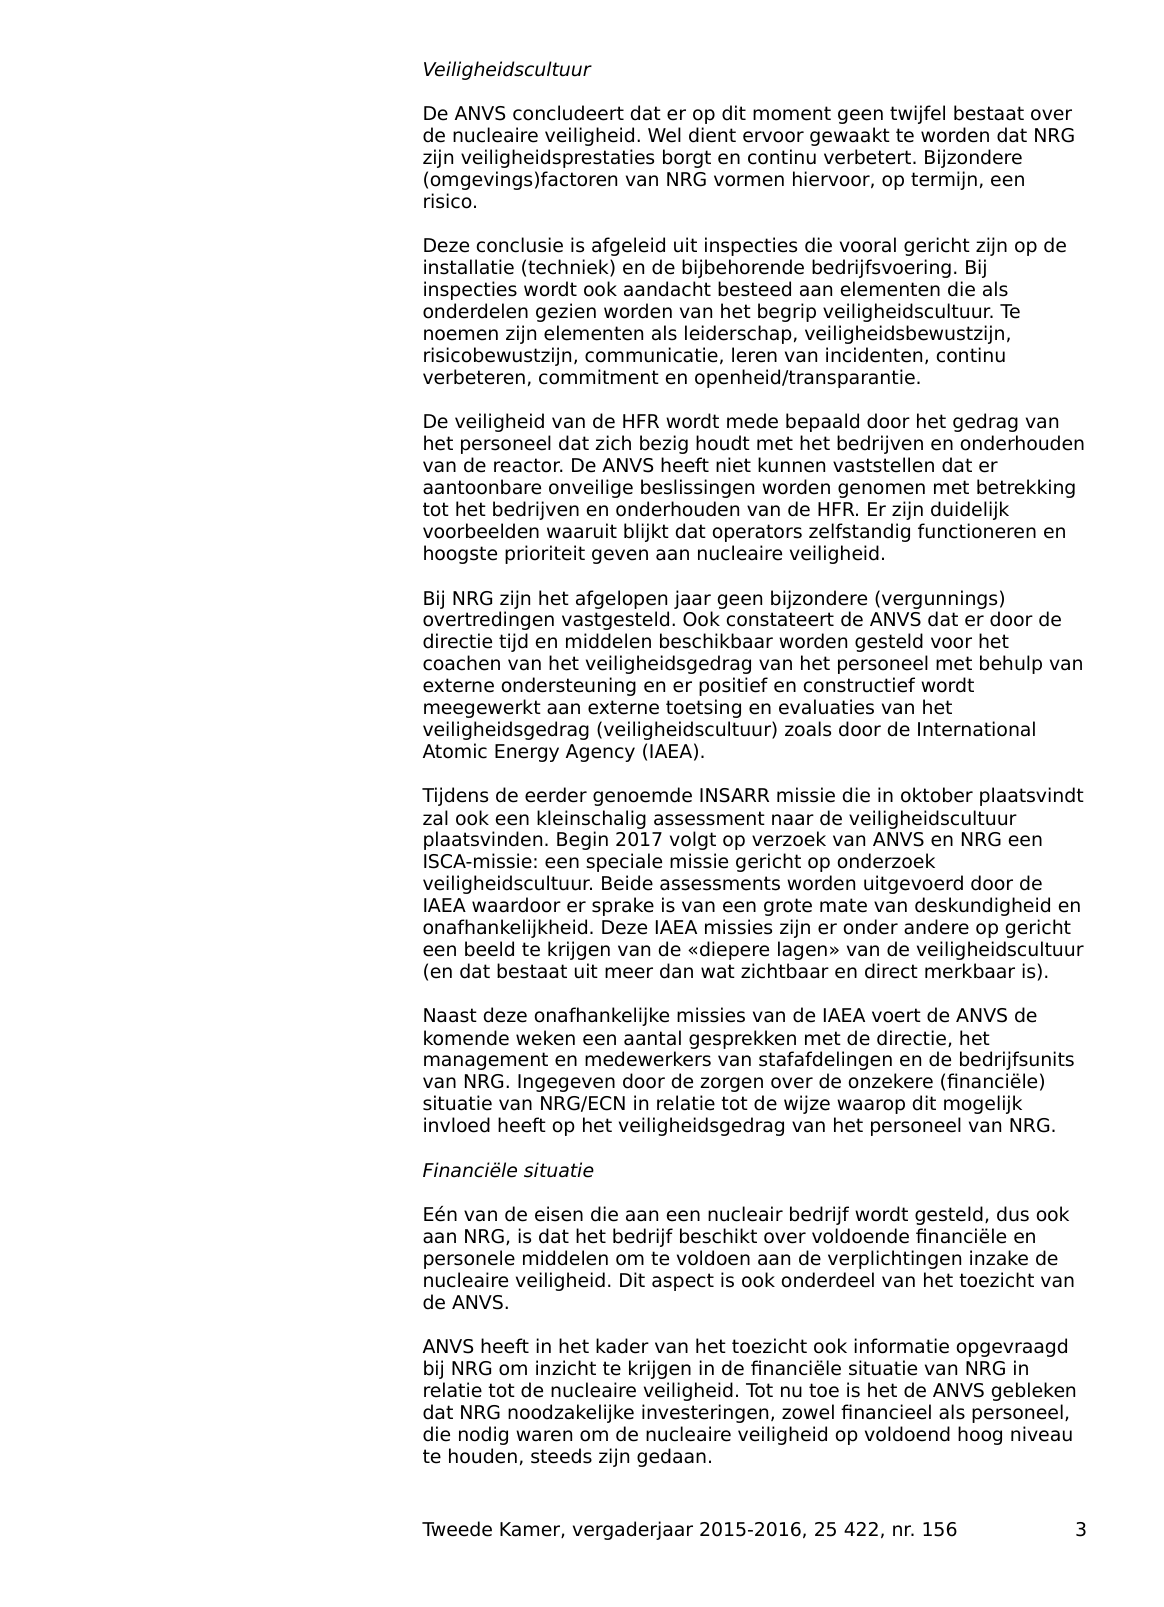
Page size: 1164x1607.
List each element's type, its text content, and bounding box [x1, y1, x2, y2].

text Naast deze onafhankelijke missies van de IAEA voert de ANVS de komende weken een aantal gesprekken met de directie, het management en medewerkers van stafafdelingen en de bedrijfsunits van NRG. Ingegeven door de zorgen over de onzekere (financiële) situatie van NRG/ECN in relatie tot de wijze waarop dit mogelijk invloed heeft op het veiligheidsgedrag van het personeel van NRG. [422, 1005, 1087, 1137]
text De ANVS concludeert dat er op dit moment geen twijfel bestaat over de nucleaire veiligheid. Wel dient ervoor gewaakt te worden dat NRG zijn veiligheidsprestaties borgt en continu verbetert. Bijzondere (omgevings)factoren van NRG vormen hiervoor, op termijn, een risico. [422, 103, 1087, 213]
text ANVS heeft in het kader van het toezicht ook informatie opgevraagd bij NRG om inzicht te krijgen in de financiële situatie van NRG in relatie tot de nucleaire veiligheid. Tot nu toe is het de ANVS gebleken dat NRG noodzakelijke investeringen, zowel financieel als personeel, die nodig waren om de nucleaire veiligheid op voldoend hoog niveau te houden, steeds zijn gedaan. [422, 1336, 1087, 1468]
subtitle Veiligheidscultuur [422, 59, 1087, 81]
text Eén van de eisen die aan een nucleair bedrijf wordt gesteld, dus ook aan NRG, is dat het bedrijf beschikt over voldoende financiële en personele middelen om te voldoen aan de verplichtingen inzake de nucleaire veiligheid. Dit aspect is ook onderdeel van het toezicht van de ANVS. [422, 1204, 1087, 1313]
text Bij NRG zijn het afgelopen jaar geen bijzondere (vergunnings) overtredingen vastgesteld. Ook constateert de ANVS dat er door de directie tijd en middelen beschikbaar worden gesteld voor het coachen van het veiligheidsgedrag van het personeel met behulp van externe ondersteuning en er positief en constructief wordt meegewerkt aan externe toetsing en evaluaties van het veiligheidsgedrag (veiligheidscultuur) zoals door de International Atomic Energy Agency (IAEA). [422, 587, 1087, 763]
subtitle Financiële situatie [422, 1159, 1087, 1181]
text Tijdens de eerder genoemde INSARR missie die in oktober plaatsvindt zal ook een kleinschalig assessment naar de veiligheidscultuur plaatsvinden. Begin 2017 volgt op verzoek van ANVS en NRG een ISCA-missie: een speciale missie gericht op onderzoek veiligheidscultuur. Beide assessments worden uitgevoerd door de IAEA waardoor er sprake is van een grote mate van deskundigheid en onafhankelijkheid. Deze IAEA missies zijn er onder andere op gericht een beeld te krijgen van de «diepere lagen» van de veiligheidscultuur (en dat bestaat uit meer dan wat zichtbaar en direct merkbaar is). [422, 785, 1087, 983]
text De veiligheid van de HFR wordt mede bepaald door het gedrag van het personeel dat zich bezig houdt met het bedrijven en onderhouden van de reactor. De ANVS heeft niet kunnen vaststellen dat er aantoonbare onveilige beslissingen worden genomen met betrekking tot het bedrijven en onderhouden van de HFR. Er zijn duidelijk voorbeelden waaruit blijkt dat operators zelfstandig functioneren en hoogste prioriteit geven aan nucleaire veiligheid. [422, 411, 1087, 565]
text Deze conclusie is afgeleid uit inspecties die vooral gericht zijn op de installatie (techniek) en de bijbehorende bedrijfsvoering. Bij inspecties wordt ook aandacht besteed aan elementen die als onderdelen gezien worden van het begrip veiligheidscultuur. Te noemen zijn elementen als leiderschap, veiligheidsbewustzijn, risicobewustzijn, communicatie, leren van incidenten, continu verbeteren, commitment en openheid/transparantie. [422, 235, 1087, 389]
